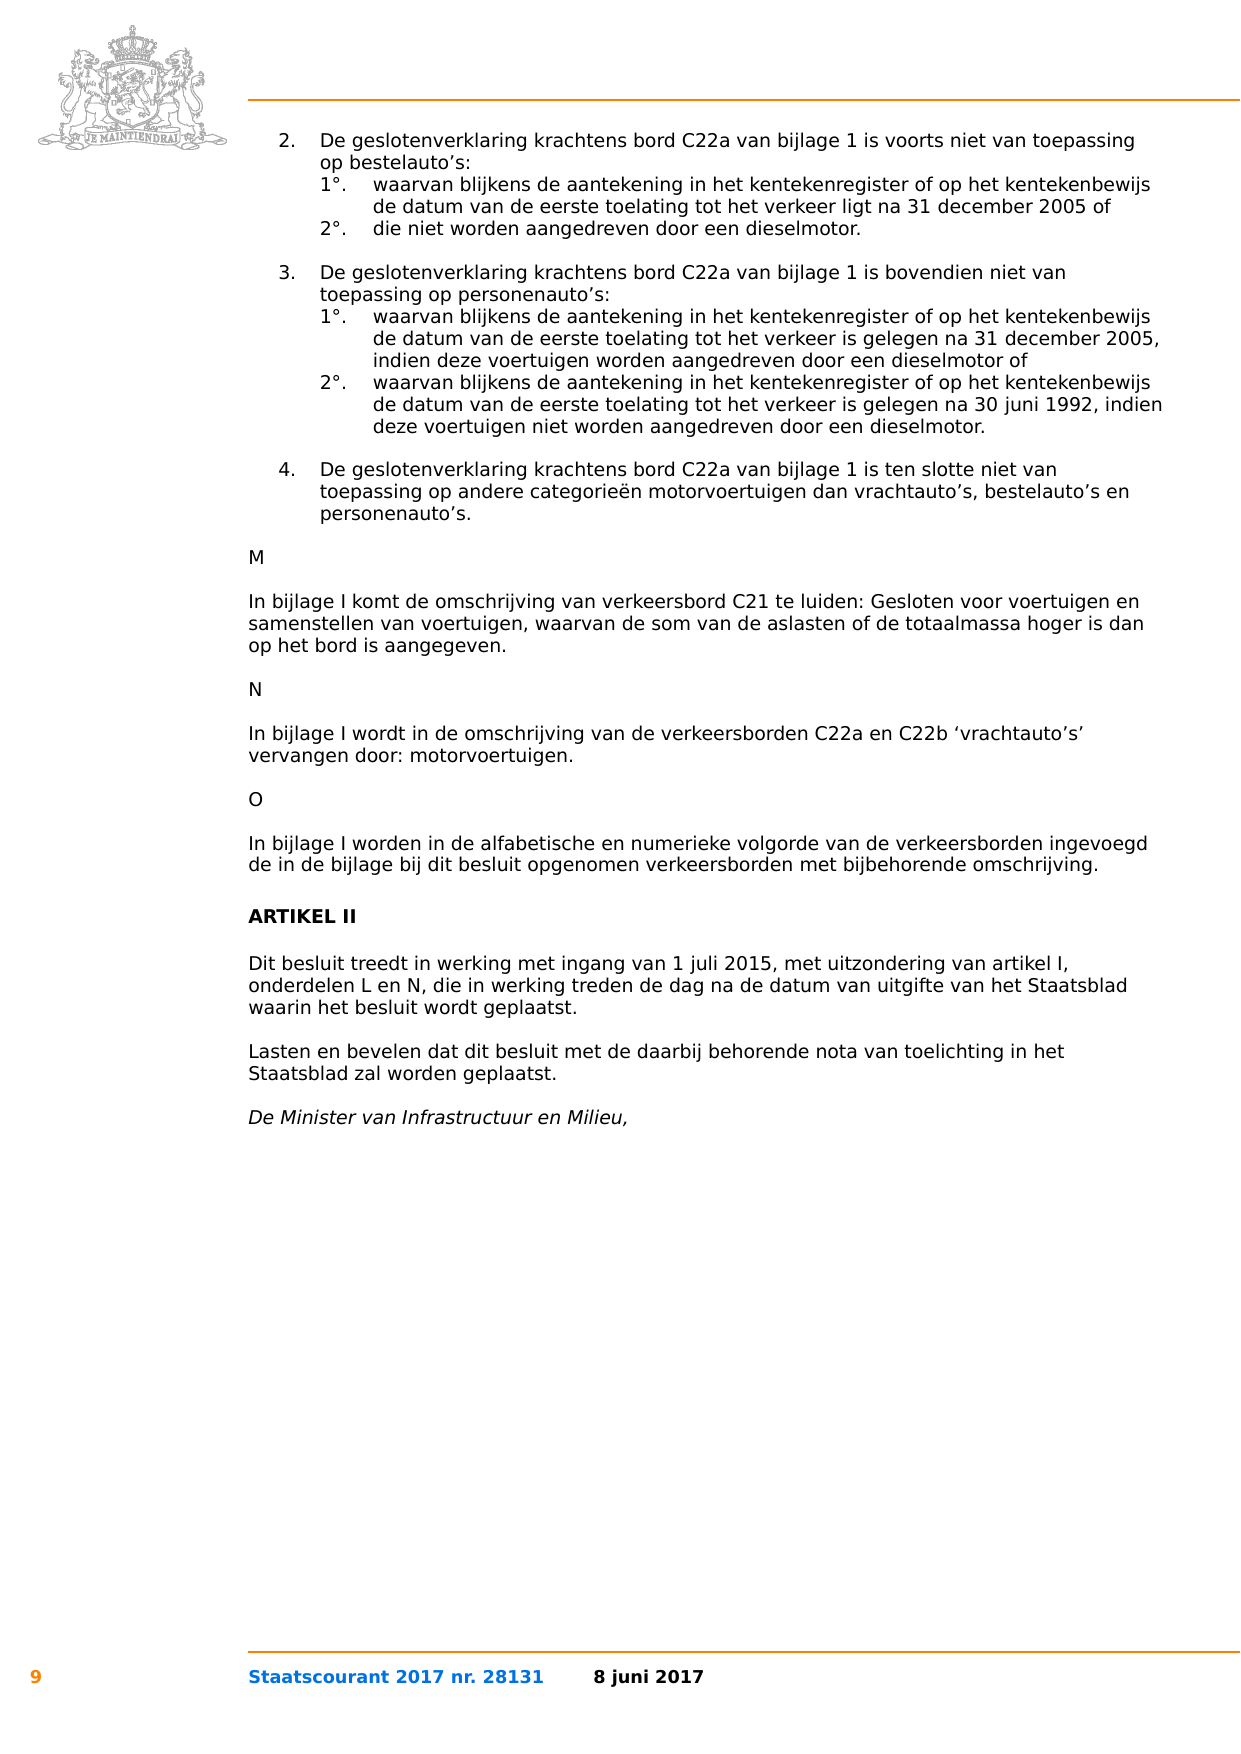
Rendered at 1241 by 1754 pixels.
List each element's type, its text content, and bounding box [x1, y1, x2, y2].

text 2. De geslotenverklaring krachtens bord C22a van bijlage 1 is voorts niet van toepassing op bestelauto’s: [278, 130, 1163, 174]
text Lasten en bevelen dat dit besluit met de daarbij behorende nota van toelichting in het Staatsblad zal worden geplaatst. [248, 1041, 1163, 1085]
text 1°. waarvan blijkens de aantekening in het kentekenregister of op het kentekenbewijs de datum van de eerste toelating tot het verkeer ligt na 31 december 2005 of [319, 174, 1163, 218]
text 4. De geslotenverklaring krachtens bord C22a van bijlage 1 is ten slotte niet van toepassing op andere categorieën motorvoertuigen dan vrachtauto’s, bestelauto’s en personenauto’s. [278, 459, 1163, 525]
text O [248, 788, 1163, 811]
text In bijlage I komt de omschrijving van verkeersbord C21 te luiden: Gesloten voor voertuigen en samenstellen van voertuigen, waarvan de som van de aslasten of de totaalmassa hoger is dan op het bord is aangegeven. [248, 591, 1163, 657]
text Dit besluit treedt in werking met ingang van 1 juli 2015, met uitzondering van artikel I, onderdelen L en N, die in werking treden de dag na de datum van uitgifte van het Staatsblad waarin het besluit wordt geplaatst. [248, 953, 1163, 1019]
text In bijlage I worden in de alfabetische en numerieke volgorde van de verkeersborden ingevoegd de in de bijlage bij dit besluit opgenomen verkeersborden met bijbehorende omschrijving. [248, 832, 1163, 876]
text N [248, 679, 1163, 701]
text 1°. waarvan blijkens de aantekening in het kentekenregister of op het kentekenbewijs de datum van de eerste toelating tot het verkeer is gelegen na 31 december 2005, indien deze voertuigen worden aangedreven door een dieselmotor of [319, 306, 1163, 372]
subtitle ARTIKEL II [248, 906, 1163, 928]
picture [38, 25, 227, 150]
text 2°. waarvan blijkens de aantekening in het kentekenregister of op het kentekenbewijs de datum van de eerste toelating tot het verkeer is gelegen na 30 juni 1992, indien deze voertuigen niet worden aangedreven door een dieselmotor. [319, 372, 1163, 437]
text In bijlage I wordt in de omschrijving van de verkeersborden C22a en C22b ‘vrachtauto’s’ vervangen door: motorvoertuigen. [248, 723, 1163, 767]
text 3. De geslotenverklaring krachtens bord C22a van bijlage 1 is bovendien niet van toepassing op personenauto’s: [278, 262, 1163, 306]
text 2°. die niet worden aangedreven door een dieselmotor. [319, 218, 1163, 240]
text M [248, 547, 1163, 569]
text De Minister van Infrastructuur en Milieu, [248, 1107, 1163, 1129]
